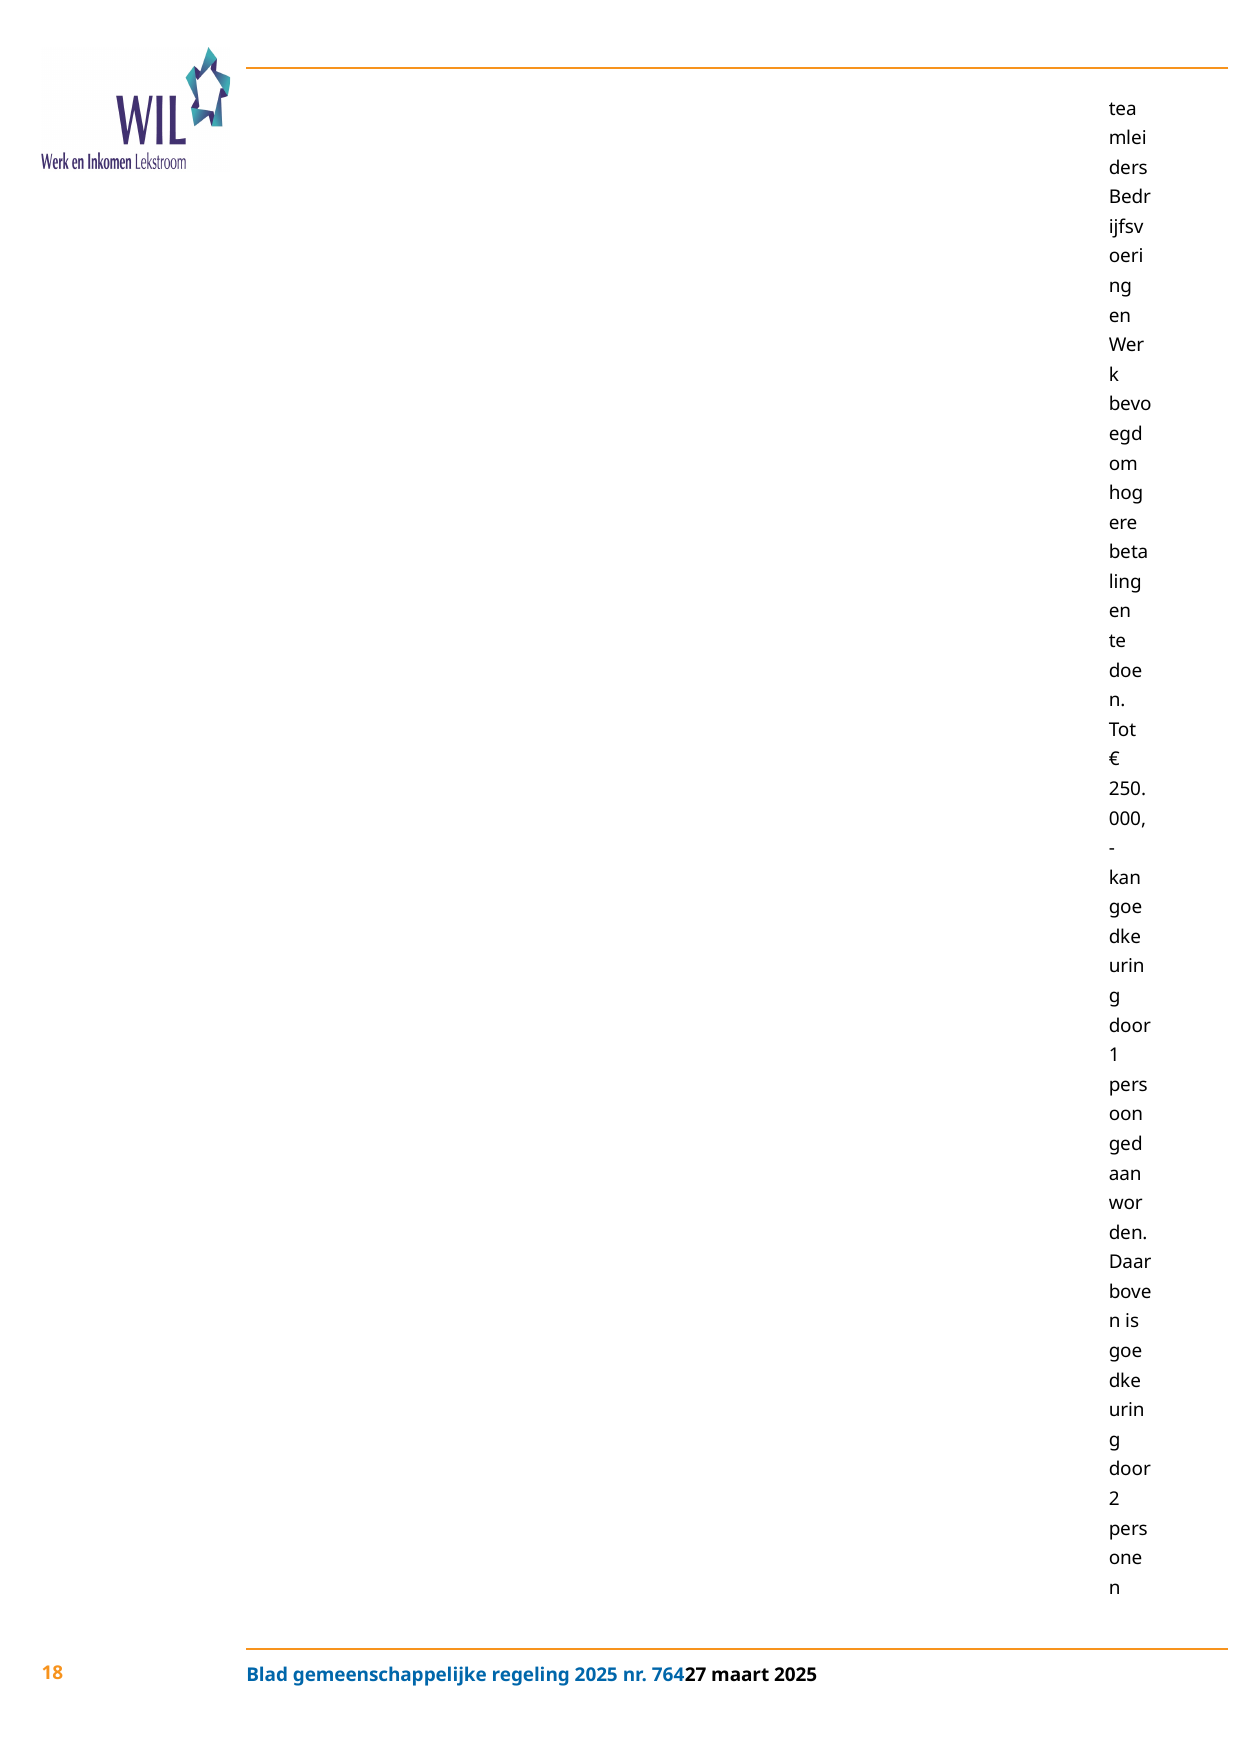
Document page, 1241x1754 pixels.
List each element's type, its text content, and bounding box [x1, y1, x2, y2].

table_cell [764, 95, 893, 1600]
table_cell [635, 95, 764, 1600]
table_cell [248, 95, 377, 1600]
table_cell teamleiders Bedrijfsvoering en Werk bevoegd om hogere betalingen te doen. Tot € 250.000,- kan goedkeuring door 1 persoon gedaan worden. Daarboven is goedkeuring door 2 personen [1109, 95, 1152, 1600]
table_cell [893, 95, 1022, 1600]
picture [41, 47, 231, 172]
table_cell [377, 95, 506, 1600]
table_cell [506, 95, 635, 1600]
table_cell [1023, 95, 1108, 1600]
